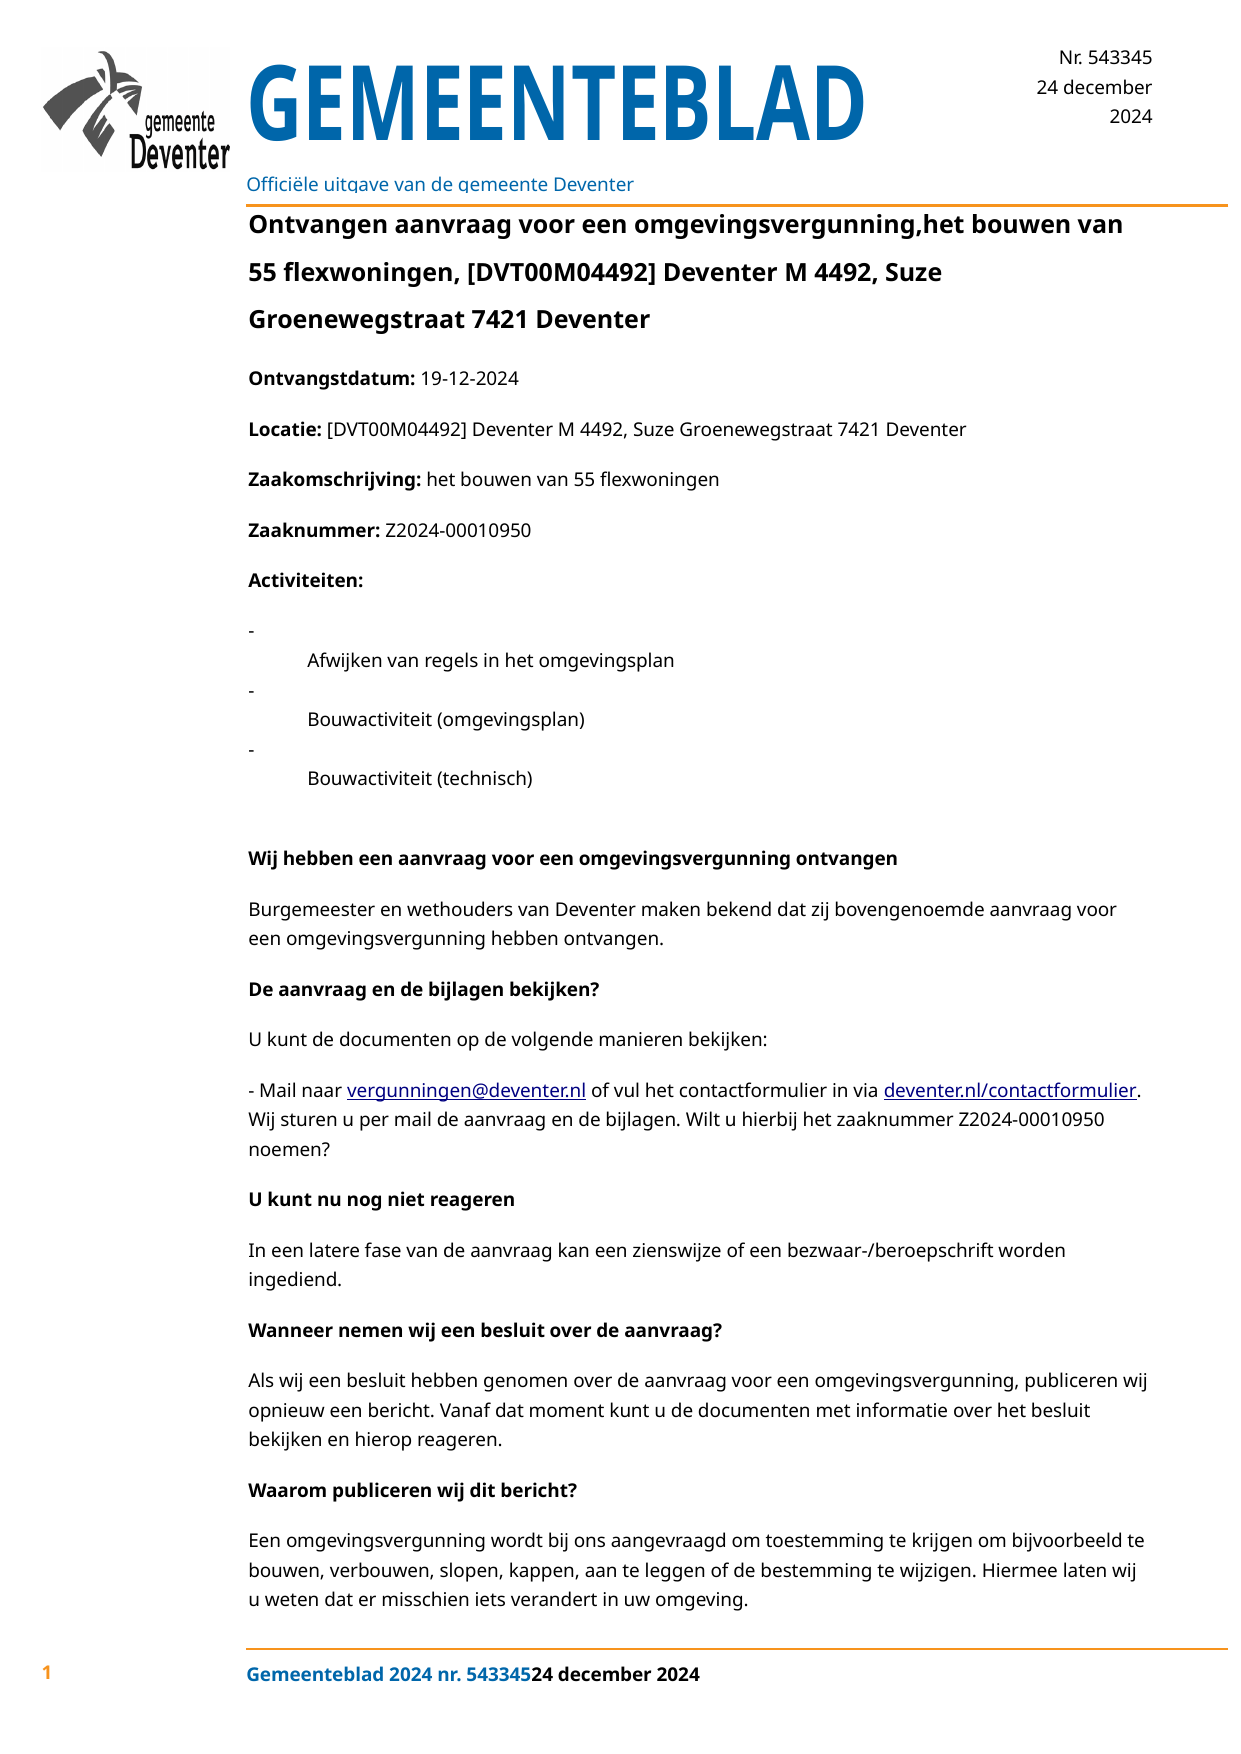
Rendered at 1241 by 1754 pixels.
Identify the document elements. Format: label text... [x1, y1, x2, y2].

text Zaaknummer: Z2024-00010950 [248, 517, 1152, 542]
picture [41, 47, 231, 172]
text Ontvangen aanvraag voor een omgevingsvergunning,het bouwen van 55 flexwoningen, [DVT00M04492] Deventer M 4492, Suze Groenewegstraat 7421 Deventer [248, 207, 1152, 336]
text Zaakomschrijving: het bouwen van 55 flexwoningen [248, 466, 1152, 492]
text Burgemeester en wethouders van Deventer maken bekend dat zij bovengenoemde aanvraag voor een omgevingsvergunning hebben ontvangen. [248, 896, 1152, 951]
text Als wij een besluit hebben genomen over de aanvraag voor een omgevingsvergunning, publiceren wij opnieuw een bericht. Vanaf dat moment kunt u de documenten met informatie over het besluit bekijken en hierop reageren. [248, 1367, 1152, 1452]
text U kunt nu nog niet reageren [248, 1186, 1152, 1212]
text - Mail naar vergunningen@deventer.nl of vul het contactformulier in via deventer.nl/contactformulier. Wij sturen u per mail de aanvraag en de bijlagen. Wilt u hierbij het zaaknummer Z2024-00010950 noemen? [248, 1077, 1152, 1162]
list Bouwactiviteit (technisch) [248, 766, 1152, 791]
text Waarom publiceren wij dit bericht? [248, 1477, 1152, 1502]
text Wij hebben een aanvraag voor een omgevingsvergunning ontvangen [248, 846, 1152, 871]
text Activiteiten: [248, 567, 1152, 593]
text In een latere fase van de aanvraag kan een zienswijze of een bezwaar-/beroepschrift worden ingediend. [248, 1237, 1152, 1292]
text U kunt de documenten op de volgende manieren bekijken: [248, 1026, 1152, 1052]
list Afwijken van regels in het omgevingsplan [248, 647, 1152, 673]
text Ontvangstdatum: 19-12-2024 [248, 366, 1152, 391]
text Locatie: [DVT00M04492] Deventer M 4492, Suze Groenewegstraat 7421 Deventer [248, 416, 1152, 442]
text De aanvraag en de bijlagen bekijken? [248, 976, 1152, 1002]
text Wanneer nemen wij een besluit over de aanvraag? [248, 1317, 1152, 1342]
text Een omgevingsvergunning wordt bij ons aangevraagd om toestemming te krijgen om bijvoorbeeld te bouwen, verbouwen, slopen, kappen, aan te leggen of de bestemming te wijzigen. Hiermee laten wij u weten dat er misschien iets verandert in uw omgeving. [248, 1527, 1152, 1612]
list Bouwactiviteit (omgevingsplan) [248, 706, 1152, 732]
